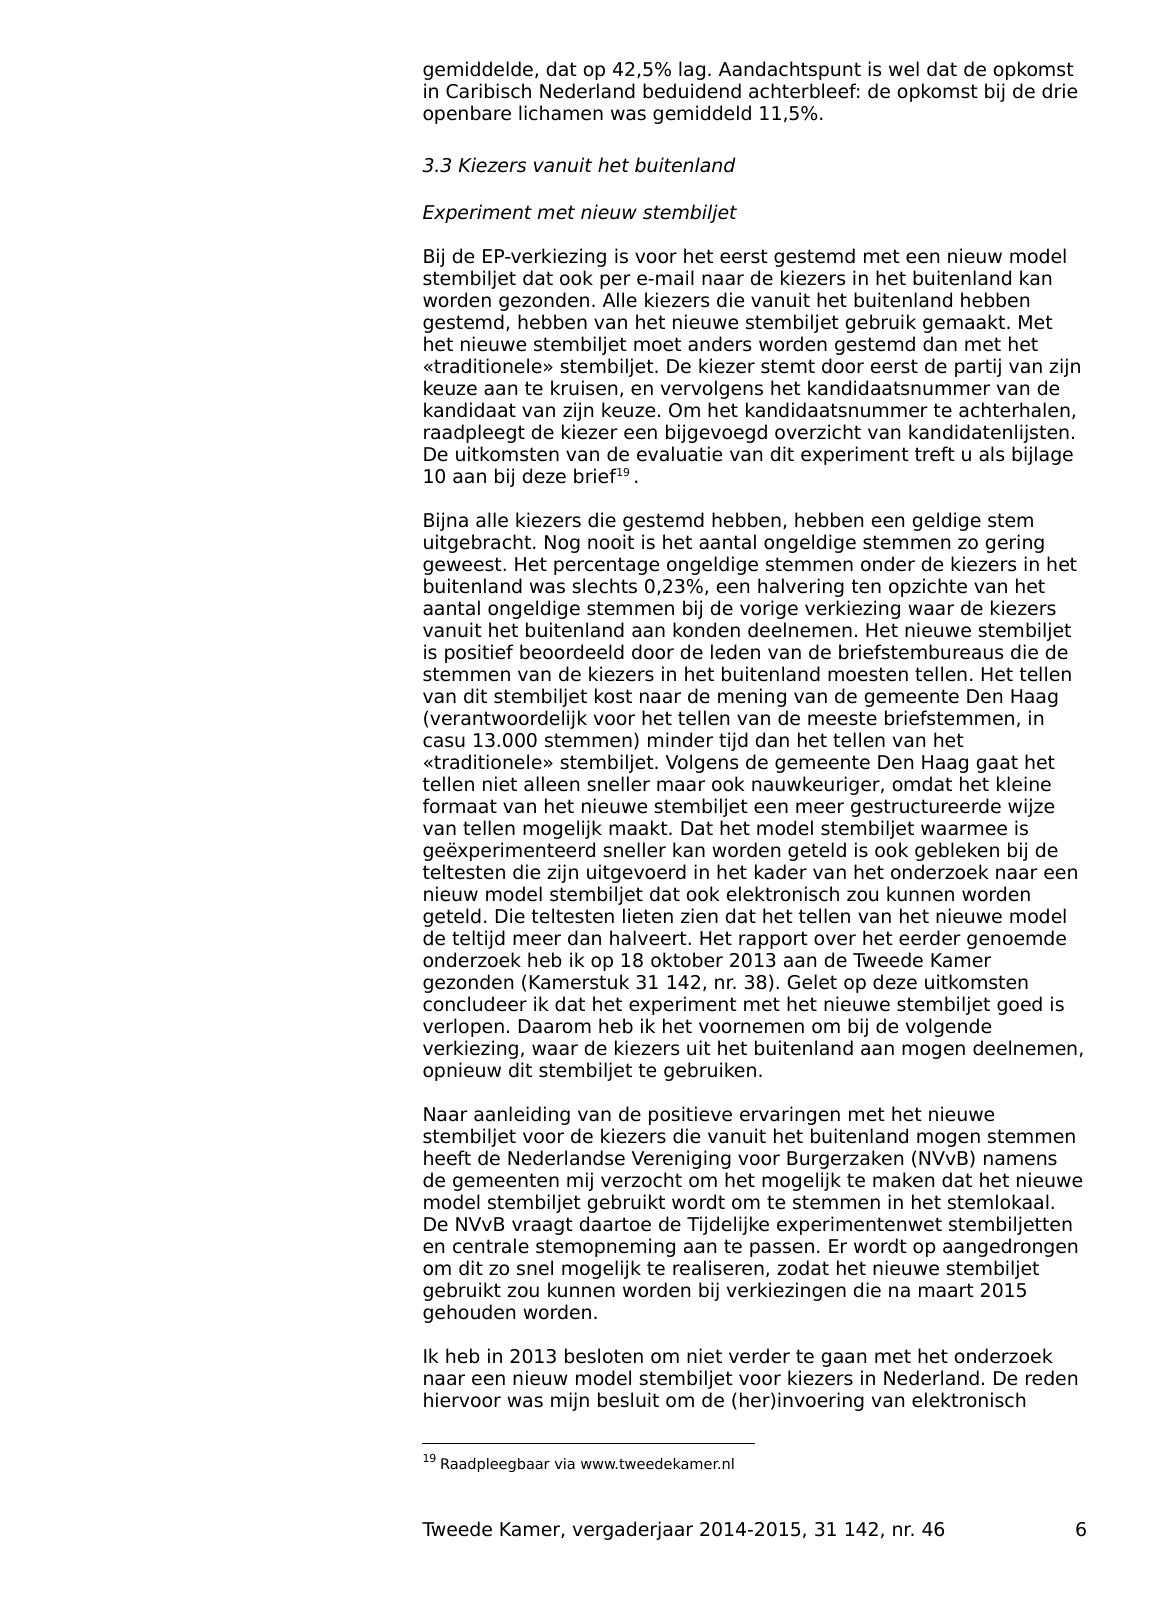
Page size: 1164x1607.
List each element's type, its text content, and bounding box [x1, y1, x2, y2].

text Naar aanleiding van de positieve ervaringen met het nieuwe stembiljet voor de kiezers die vanuit het buitenland mogen stemmen heeft de Nederlandse Vereniging voor Burgerzaken (NVvB) namens de gemeenten mij verzocht om het mogelijk te maken dat het nieuwe model stembiljet gebruikt wordt om te stemmen in het stemlokaal. De NVvB vraagt daartoe de Tijdelijke experimentenwet stembiljetten en centrale stemopneming aan te passen. Er wordt op aangedrongen om dit zo snel mogelijk te realiseren, zodat het nieuwe stembiljet gebruikt zou kunnen worden bij verkiezingen die na maart 2015 gehouden worden. [422, 1104, 1087, 1323]
text Raadpleegbaar via www.tweedekamer.nl [422, 1452, 1087, 1474]
text gemiddelde, dat op 42,5% lag. Aandachtspunt is wel dat de opkomst in Caribisch Nederland beduidend achterbleef: de opkomst bij de drie openbare lichamen was gemiddeld 11,5%. [422, 59, 1087, 125]
text Bijna alle kiezers die gestemd hebben, hebben een geldige stem uitgebracht. Nog nooit is het aantal ongeldige stemmen zo gering geweest. Het percentage ongeldige stemmen onder de kiezers in het buitenland was slechts 0,23%, een halvering ten opzichte van het aantal ongeldige stemmen bij de vorige verkiezing waar de kiezers vanuit het buitenland aan konden deelnemen. Het nieuwe stembiljet is positief beoordeeld door de leden van de briefstembureaus die de stemmen van de kiezers in het buitenland moesten tellen. Het tellen van dit stembiljet kost naar de mening van de gemeente Den Haag (verantwoordelijk voor het tellen van de meeste briefstemmen, in casu 13.000 stemmen) minder tijd dan het tellen van het «traditionele» stembiljet. Volgens de gemeente Den Haag gaat het tellen niet alleen sneller maar ook nauwkeuriger, omdat het kleine formaat van het nieuwe stembiljet een meer gestructureerde wijze van tellen mogelijk maakt. Dat het model stembiljet waarmee is geëxperimenteerd sneller kan worden geteld is ook gebleken bij de teltesten die zijn uitgevoerd in het kader van het onderzoek naar een nieuw model stembiljet dat ook elektronisch zou kunnen worden geteld. Die teltesten lieten zien dat het tellen van het nieuwe model de teltijd meer dan halveert. Het rapport over het eerder genoemde onderzoek heb ik op 18 oktober 2013 aan de Tweede Kamer gezonden (Kamerstuk 31 142, nr. 38). Gelet op deze uitkomsten concludeer ik dat het experiment met het nieuwe stembiljet goed is verlopen. Daarom heb ik het voornemen om bij de volgende verkiezing, waar de kiezers uit het buitenland aan mogen deelnemen, opnieuw dit stembiljet te gebruiken. [422, 510, 1087, 1082]
subtitle 3.3 Kiezers vanuit het buitenland [422, 155, 1087, 177]
text Bij de EP-verkiezing is voor het eerst gestemd met een nieuw model stembiljet dat ook per e-mail naar de kiezers in het buitenland kan worden gezonden. Alle kiezers die vanuit het buitenland hebben gestemd, hebben van het nieuwe stembiljet gebruik gemaakt. Met het nieuwe stembiljet moet anders worden gestemd dan met het «traditionele» stembiljet. De kiezer stemt door eerst de partij van zijn keuze aan te kruisen, en vervolgens het kandidaatsnummer van de kandidaat van zijn keuze. Om het kandidaatsnummer te achterhalen, raadpleegt de kiezer een bijgevoegd overzicht van kandidatenlijsten. De uitkomsten van de evaluatie van dit experiment treft u als bijlage 10 aan bij deze brief. [422, 246, 1087, 488]
text Ik heb in 2013 besloten om niet verder te gaan met het onderzoek naar een nieuw model stembiljet voor kiezers in Nederland. De reden hiervoor was mijn besluit om de (her)invoering van elektronisch [422, 1346, 1087, 1412]
subtitle Experiment met nieuw stembiljet [422, 202, 1087, 224]
